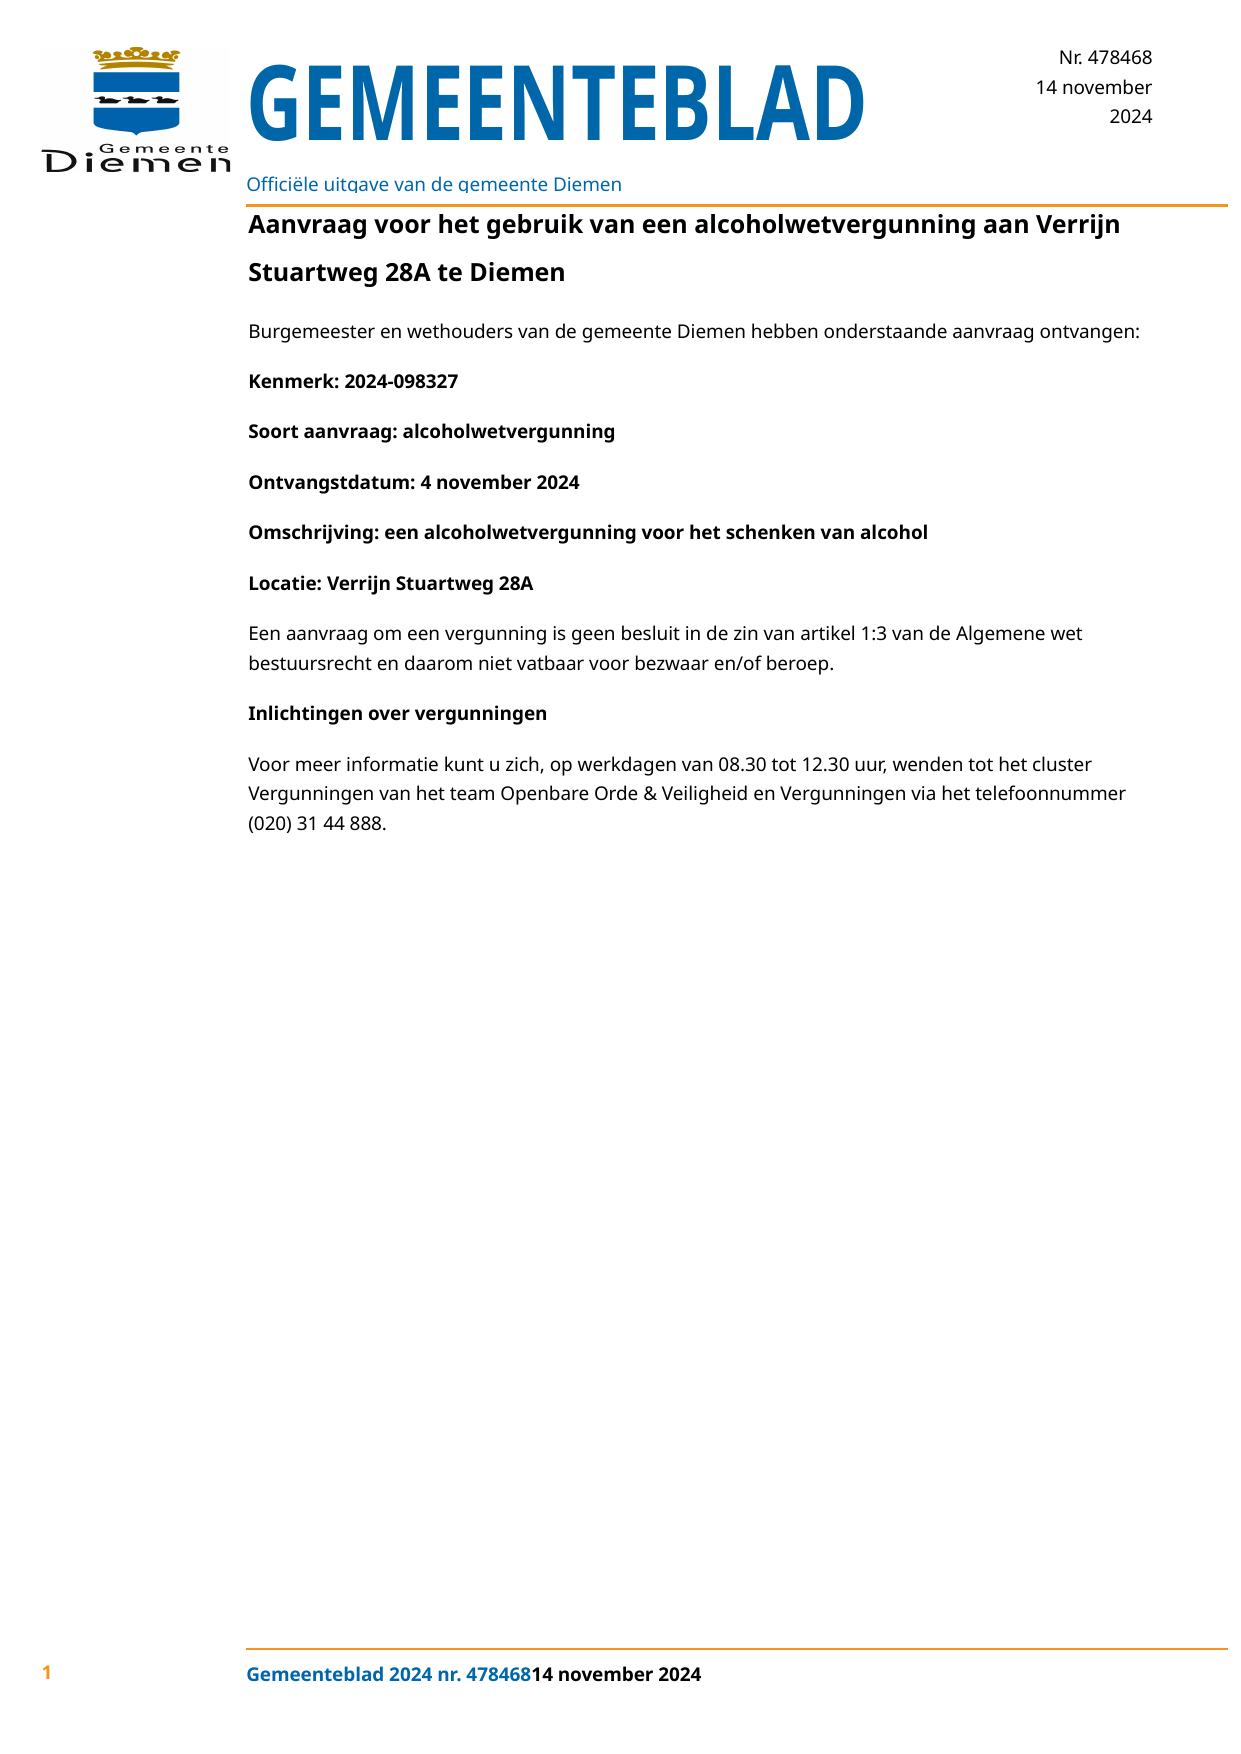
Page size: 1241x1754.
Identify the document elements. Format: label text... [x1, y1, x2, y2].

text Omschrijving: een alcoholwetvergunning voor het schenken van alcohol [248, 519, 1152, 545]
picture [41, 47, 231, 172]
text Ontvangstdatum: 4 november 2024 [248, 469, 1152, 495]
text Kenmerk: 2024-098327 [248, 368, 1152, 394]
text Een aanvraag om een vergunning is geen besluit in de zin van artikel 1:3 van de Algemene wet bestuursrecht en daarom niet vatbaar voor bezwaar en/of beroep. [248, 620, 1152, 676]
text Inlichtingen over vergunningen [248, 700, 1152, 726]
text Aanvraag voor het gebruik van een alcoholwetvergunning aan Verrijn Stuartweg 28A te Diemen [248, 207, 1152, 288]
text Locatie: Verrijn Stuartweg 28A [248, 570, 1152, 596]
text Soort aanvraag: alcoholwetvergunning [248, 419, 1152, 444]
text Burgemeester en wethouders van de gemeente Diemen hebben onderstaande aanvraag ontvangen: [248, 318, 1152, 344]
text Voor meer informatie kunt u zich, op werkdagen van 08.30 tot 12.30 uur, wenden tot het cluster Vergunningen van het team Openbare Orde & Veiligheid en Vergunningen via het telefoonnummer (020) 31 44 888. [248, 751, 1152, 836]
